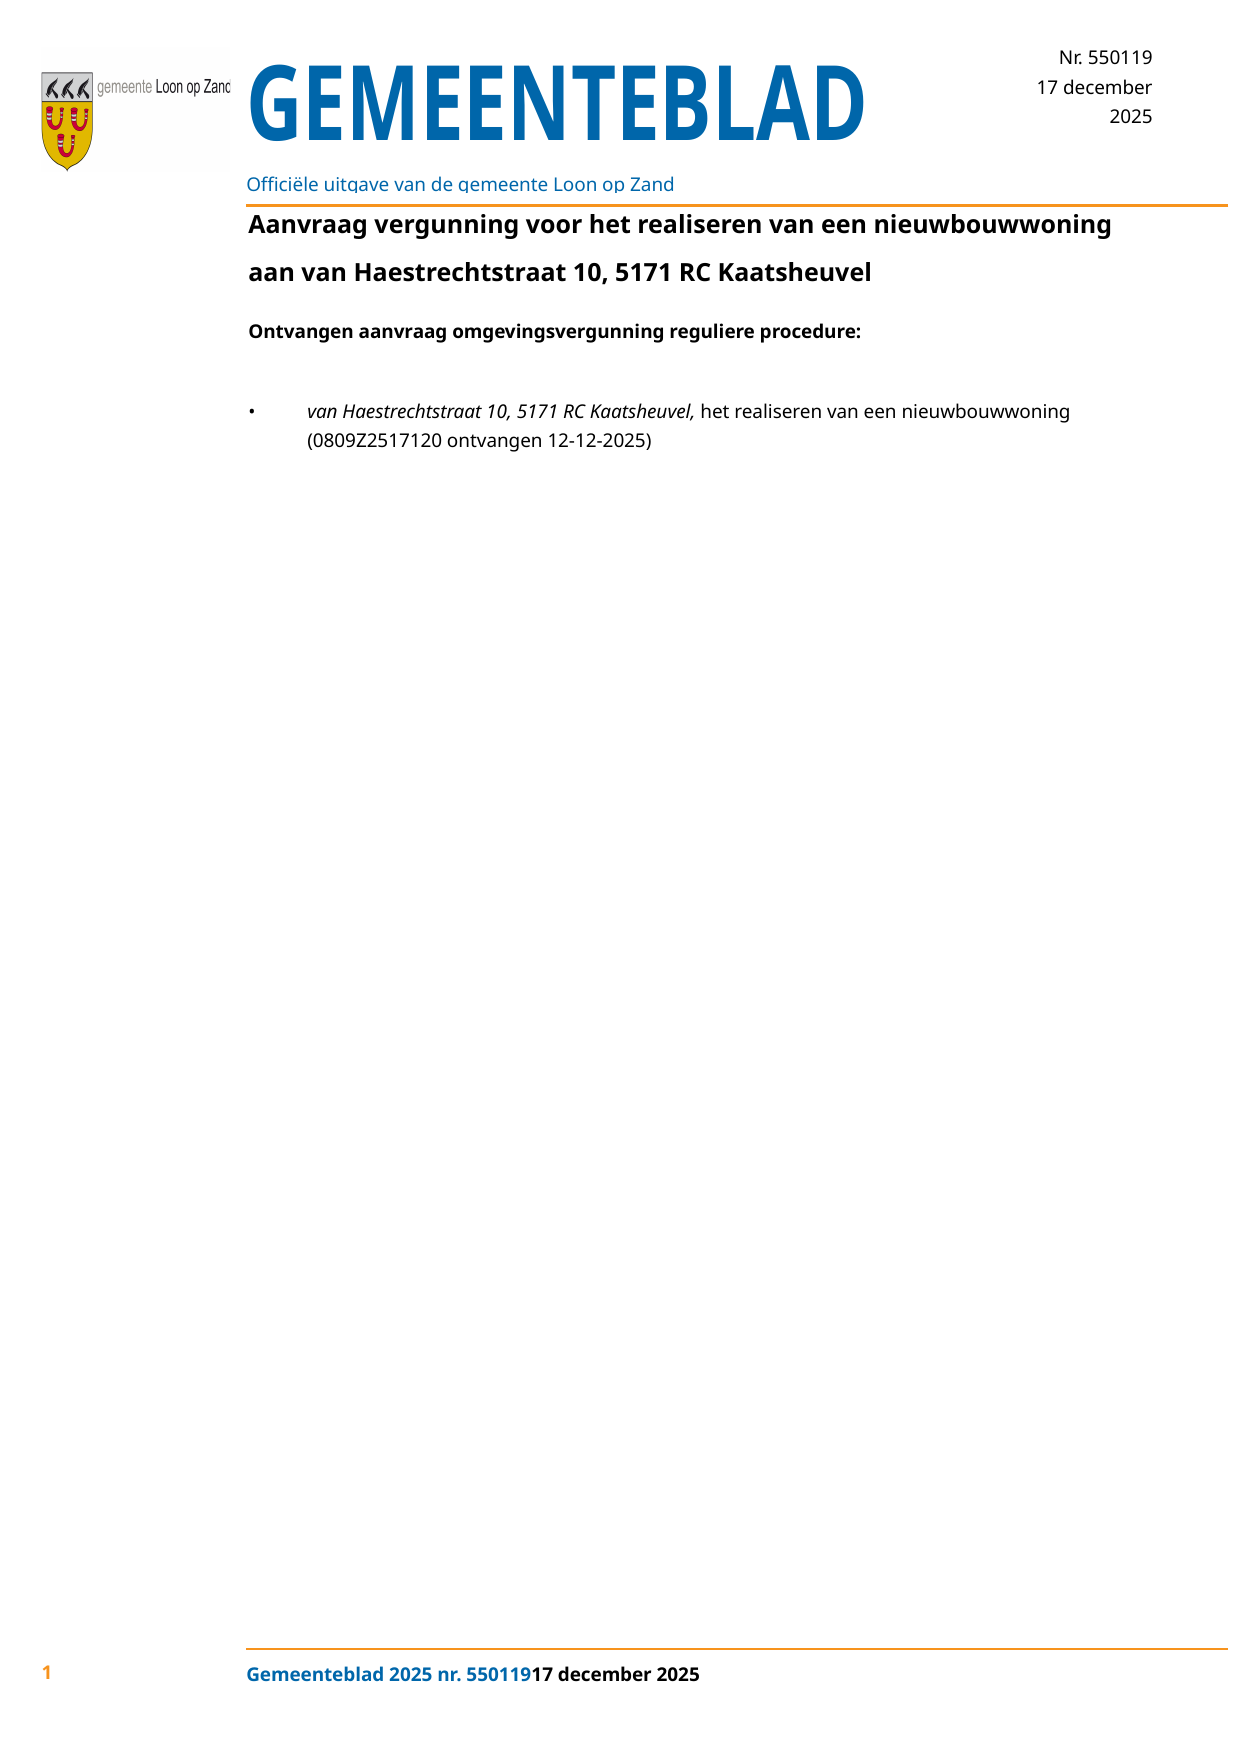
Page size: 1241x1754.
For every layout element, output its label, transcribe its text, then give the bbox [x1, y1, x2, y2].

list van Haestrechtstraat 10, 5171 RC Kaatsheuvel, het realiseren van een nieuwbouwwoning (0809Z2517120 ontvangen 12-12-2025) [248, 398, 1152, 453]
text Ontvangen aanvraag omgevingsvergunning reguliere procedure: [248, 318, 1152, 344]
picture [41, 47, 231, 172]
text Aanvraag vergunning voor het realiseren van een nieuwbouwwoning aan van Haestrechtstraat 10, 5171 RC Kaatsheuvel [248, 207, 1152, 288]
